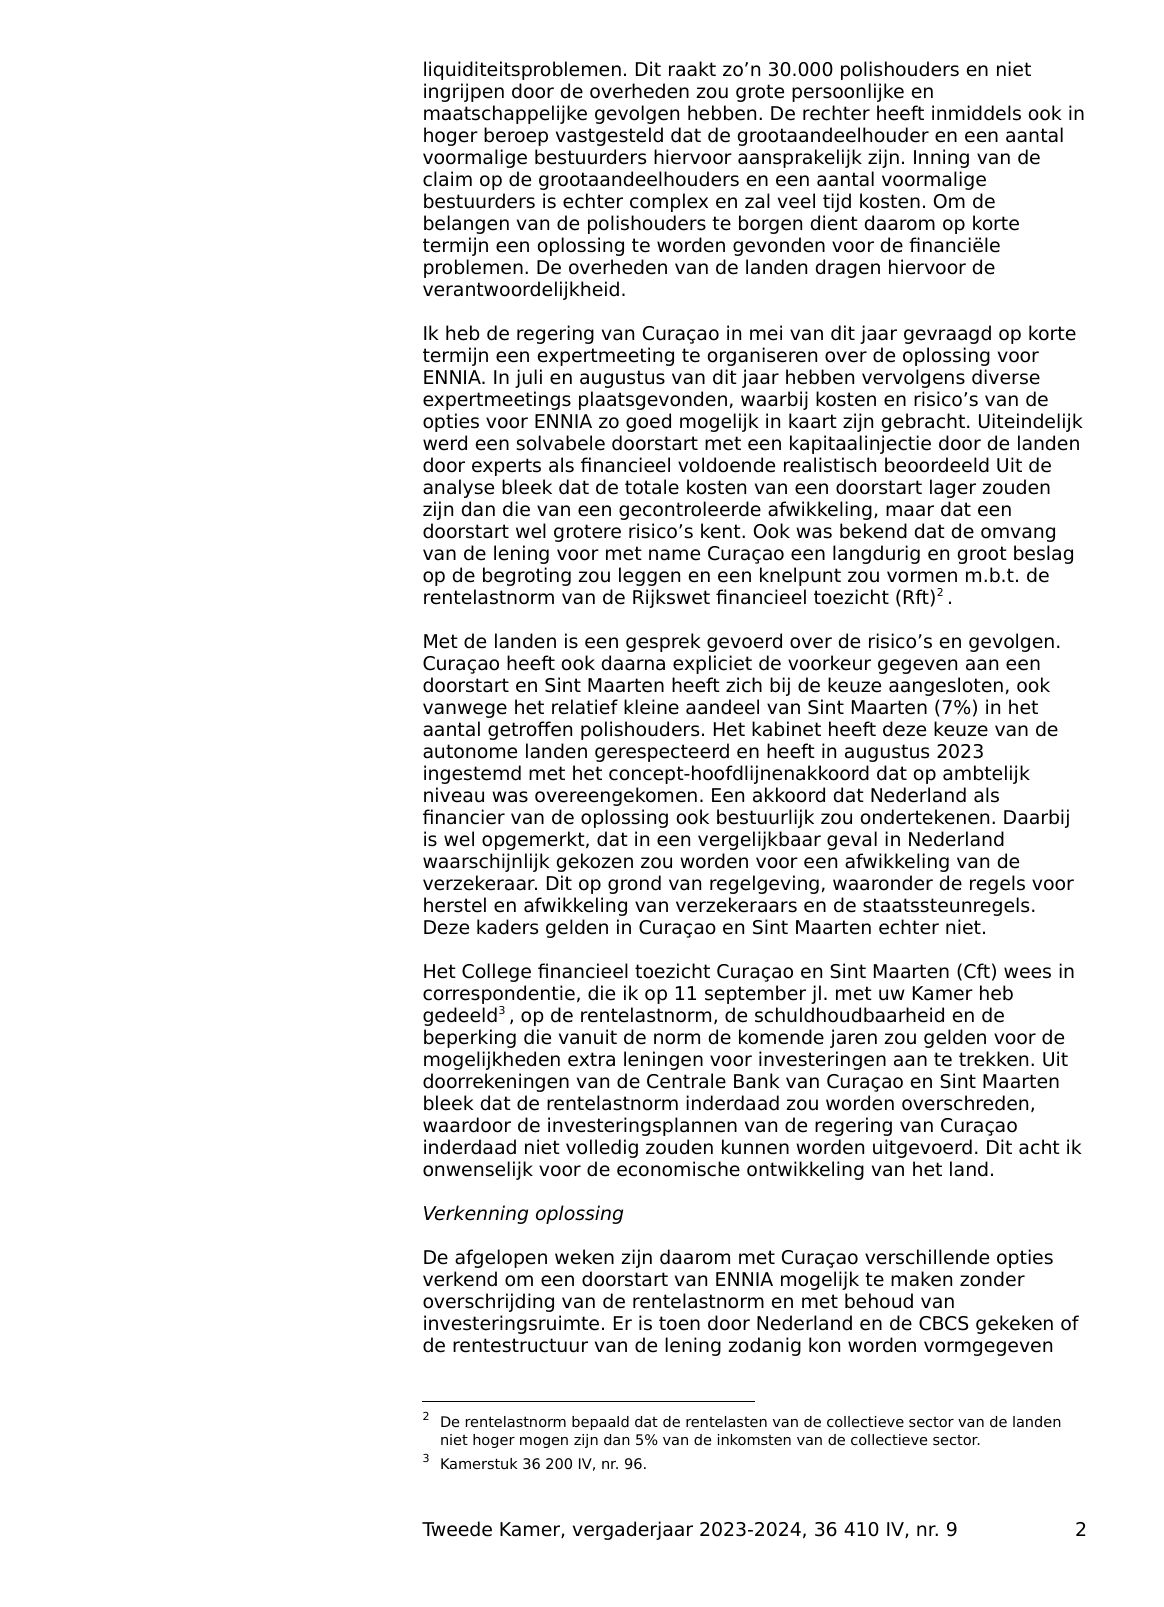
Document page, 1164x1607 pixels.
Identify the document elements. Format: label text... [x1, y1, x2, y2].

text Het College financieel toezicht Curaçao en Sint Maarten (Cft) wees in correspondentie, die ik op 11 september jl. met uw Kamer heb gedeeld, op de rentelastnorm, de schuldhoudbaarheid en de beperking die vanuit de norm de komende jaren zou gelden voor de mogelijkheden extra leningen voor investeringen aan te trekken. Uit doorrekeningen van de Centrale Bank van Curaçao en Sint Maarten bleek dat de rentelastnorm inderdaad zou worden overschreden, waardoor de investeringsplannen van de regering van Curaçao inderdaad niet volledig zouden kunnen worden uitgevoerd. Dit acht ik onwenselijk voor de economische ontwikkeling van het land. [422, 961, 1087, 1181]
text De rentelastnorm bepaald dat de rentelasten van de collectieve sector van de landen niet hoger mogen zijn dan 5% van de inkomsten van de collectieve sector. [422, 1410, 1087, 1449]
text Ik heb de regering van Curaçao in mei van dit jaar gevraagd op korte termijn een expertmeeting te organiseren over de oplossing voor ENNIA. In juli en augustus van dit jaar hebben vervolgens diverse expertmeetings plaatsgevonden, waarbij kosten en risico’s van de opties voor ENNIA zo goed mogelijk in kaart zijn gebracht. Uiteindelijk werd een solvabele doorstart met een kapitaalinjectie door de landen door experts als financieel voldoende realistisch beoordeeld Uit de analyse bleek dat de totale kosten van een doorstart lager zouden zijn dan die van een gecontroleerde afwikkeling, maar dat een doorstart wel grotere risico’s kent. Ook was bekend dat de omvang van de lening voor met name Curaçao een langdurig en groot beslag op de begroting zou leggen en een knelpunt zou vormen m.b.t. de rentelastnorm van de Rijkswet financieel toezicht (Rft). [422, 323, 1087, 609]
text De afgelopen weken zijn daarom met Curaçao verschillende opties verkend om een doorstart van ENNIA mogelijk te maken zonder overschrijding van de rentelastnorm en met behoud van investeringsruimte. Er is toen door Nederland en de CBCS gekeken of de rentestructuur van de lening zodanig kon worden vormgegeven [422, 1247, 1087, 1357]
text Kamerstuk 36 200 IV, nr. 96. [422, 1452, 1087, 1474]
text Met de landen is een gesprek gevoerd over de risico’s en gevolgen. Curaçao heeft ook daarna expliciet de voorkeur gegeven aan een doorstart en Sint Maarten heeft zich bij de keuze aangesloten, ook vanwege het relatief kleine aandeel van Sint Maarten (7%) in het aantal getroffen polishouders. Het kabinet heeft deze keuze van de autonome landen gerespecteerd en heeft in augustus 2023 ingestemd met het concept-hoofdlijnenakkoord dat op ambtelijk niveau was overeengekomen. Een akkoord dat Nederland als financier van de oplossing ook bestuurlijk zou ondertekenen. Daarbij is wel opgemerkt, dat in een vergelijkbaar geval in Nederland waarschijnlijk gekozen zou worden voor een afwikkeling van de verzekeraar. Dit op grond van regelgeving, waaronder de regels voor herstel en afwikkeling van verzekeraars en de staatssteunregels. Deze kaders gelden in Curaçao en Sint Maarten echter niet. [422, 631, 1087, 939]
text liquiditeitsproblemen. Dit raakt zo’n 30.000 polishouders en niet ingrijpen door de overheden zou grote persoonlijke en maatschappelijke gevolgen hebben. De rechter heeft inmiddels ook in hoger beroep vastgesteld dat de grootaandeelhouder en een aantal voormalige bestuurders hiervoor aansprakelijk zijn. Inning van de claim op de grootaandeelhouders en een aantal voormalige bestuurders is echter complex en zal veel tijd kosten. Om de belangen van de polishouders te borgen dient daarom op korte termijn een oplossing te worden gevonden voor de financiële problemen. De overheden van de landen dragen hiervoor de verantwoordelijkheid. [422, 59, 1087, 301]
subtitle Verkenning oplossing [422, 1203, 1087, 1225]
